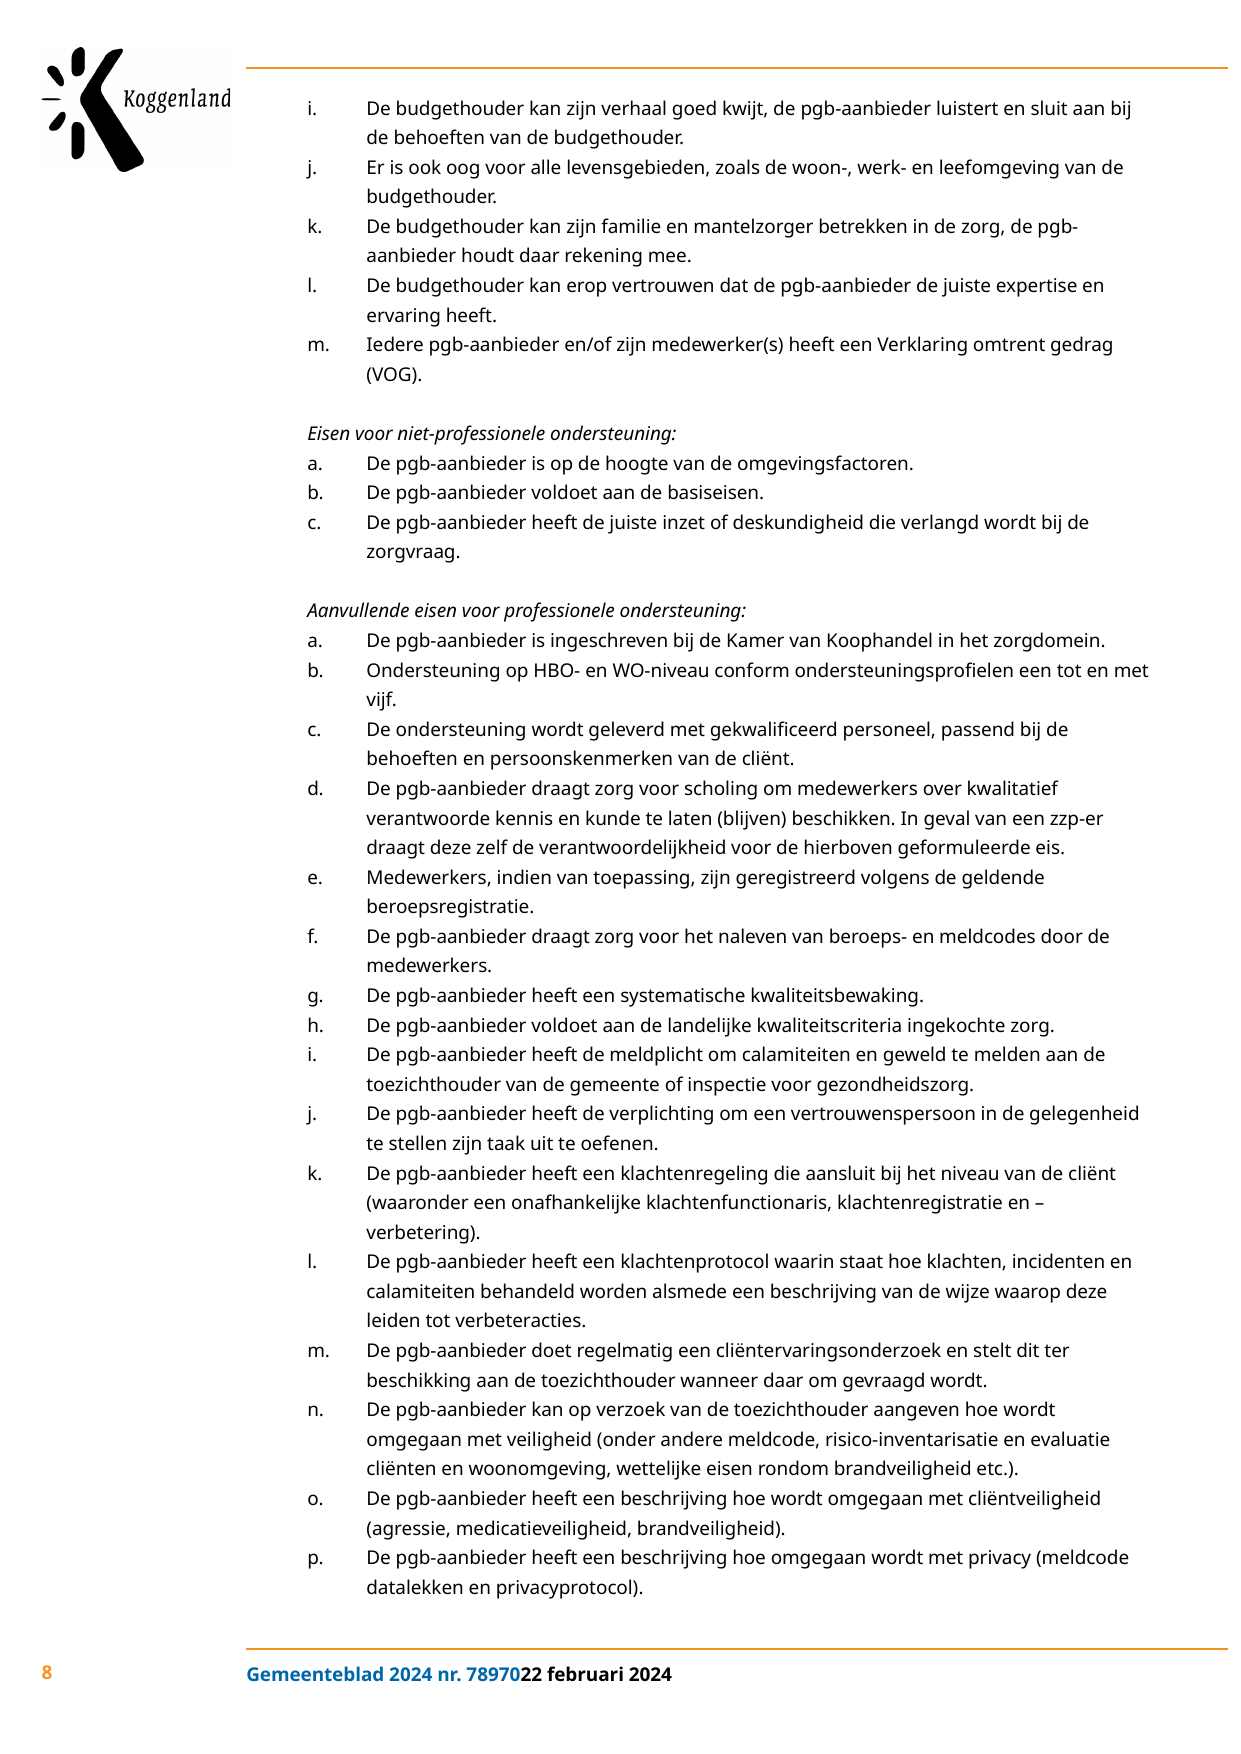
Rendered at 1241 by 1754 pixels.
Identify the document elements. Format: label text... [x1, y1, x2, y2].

list De pgb-aanbieder heeft een klachtenprotocol waarin staat hoe klachten, incidenten en calamiteiten behandeld worden alsmede een beschrijving van de wijze waarop deze leiden tot verbeteracties. [307, 1248, 1152, 1333]
list De pgb-aanbieder kan op verzoek van de toezichthouder aangeven hoe wordt omgegaan met veiligheid (onder andere meldcode, risico-inventarisatie en evaluatie cliënten en woonomgeving, wettelijke eisen rondom brandveiligheid etc.). [307, 1396, 1152, 1481]
list De pgb-aanbieder is ingeschreven bij de Kamer van Koophandel in het zorgdomein. [307, 627, 1152, 653]
list De pgb-aanbieder voldoet aan de landelijke kwaliteitscriteria ingekochte zorg. [307, 1012, 1152, 1038]
list Er is ook oog voor alle levensgebieden, zoals de woon-, werk- en leefomgeving van de budgethouder. [307, 154, 1152, 209]
list De pgb-aanbieder heeft een beschrijving hoe wordt omgegaan met cliëntveiligheid (agressie, medicatieveiligheid, brandveiligheid). [307, 1485, 1152, 1541]
picture [41, 47, 231, 172]
list De pgb-aanbieder heeft een beschrijving hoe omgegaan wordt met privacy (meldcode datalekken en privacyprotocol). [307, 1544, 1152, 1600]
list De budgethouder kan erop vertrouwen dat de pgb-aanbieder de juiste expertise en ervaring heeft. [307, 272, 1152, 328]
list De pgb-aanbieder doet regelmatig een cliëntervaringsonderzoek en stelt dit ter beschikking aan de toezichthouder wanneer daar om gevraagd wordt. [307, 1337, 1152, 1393]
list Iedere pgb-aanbieder en/of zijn medewerker(s) heeft een Verklaring omtrent gedrag (VOG). [307, 331, 1152, 387]
list Eisen voor niet-professionele ondersteuning: [248, 420, 1152, 446]
list De ondersteuning wordt geleverd met gekwalificeerd personeel, passend bij de behoeften en persoonskenmerken van de cliënt. [307, 716, 1152, 771]
list De pgb-aanbieder draagt zorg voor het naleven van beroeps- en meldcodes door de medewerkers. [307, 923, 1152, 978]
list De pgb-aanbieder is op de hoogte van de omgevingsfactoren. [307, 450, 1152, 476]
list De budgethouder kan zijn familie en mantelzorger betrekken in de zorg, de pgb-aanbieder houdt daar rekening mee. [307, 213, 1152, 268]
list De pgb-aanbieder heeft de meldplicht om calamiteiten en geweld te melden aan de toezichthouder van de gemeente of inspectie voor gezondheidszorg. [307, 1041, 1152, 1097]
list De pgb-aanbieder heeft de juiste inzet of deskundigheid die verlangd wordt bij de zorgvraag. [307, 509, 1152, 564]
list Medewerkers, indien van toepassing, zijn geregistreerd volgens de geldende beroepsregistratie. [307, 864, 1152, 919]
list De pgb-aanbieder heeft de verplichting om een vertrouwenspersoon in de gelegenheid te stellen zijn taak uit te oefenen. [307, 1101, 1152, 1156]
list De budgethouder kan zijn verhaal goed kwijt, de pgb-aanbieder luistert en sluit aan bij de behoeften van de budgethouder. [307, 95, 1152, 150]
list De pgb-aanbieder draagt zorg voor scholing om medewerkers over kwalitatief verantwoorde kennis en kunde te laten (blijven) beschikken. In geval van een zzp-er draagt deze zelf de verantwoordelijkheid voor de hierboven geformuleerde eis. [307, 775, 1152, 860]
list De pgb-aanbieder voldoet aan de basiseisen. [307, 479, 1152, 505]
list De pgb-aanbieder heeft een klachtenregeling die aansluit bij het niveau van de cliënt (waaronder een onafhankelijke klachtenfunctionaris, klachtenregistratie en –verbetering). [307, 1160, 1152, 1245]
list Aanvullende eisen voor professionele ondersteuning: [248, 598, 1152, 623]
list De pgb-aanbieder heeft een systematische kwaliteitsbewaking. [307, 982, 1152, 1008]
list Ondersteuning op HBO- en WO-niveau conform ondersteuningsprofielen een tot en met vijf. [307, 657, 1152, 712]
